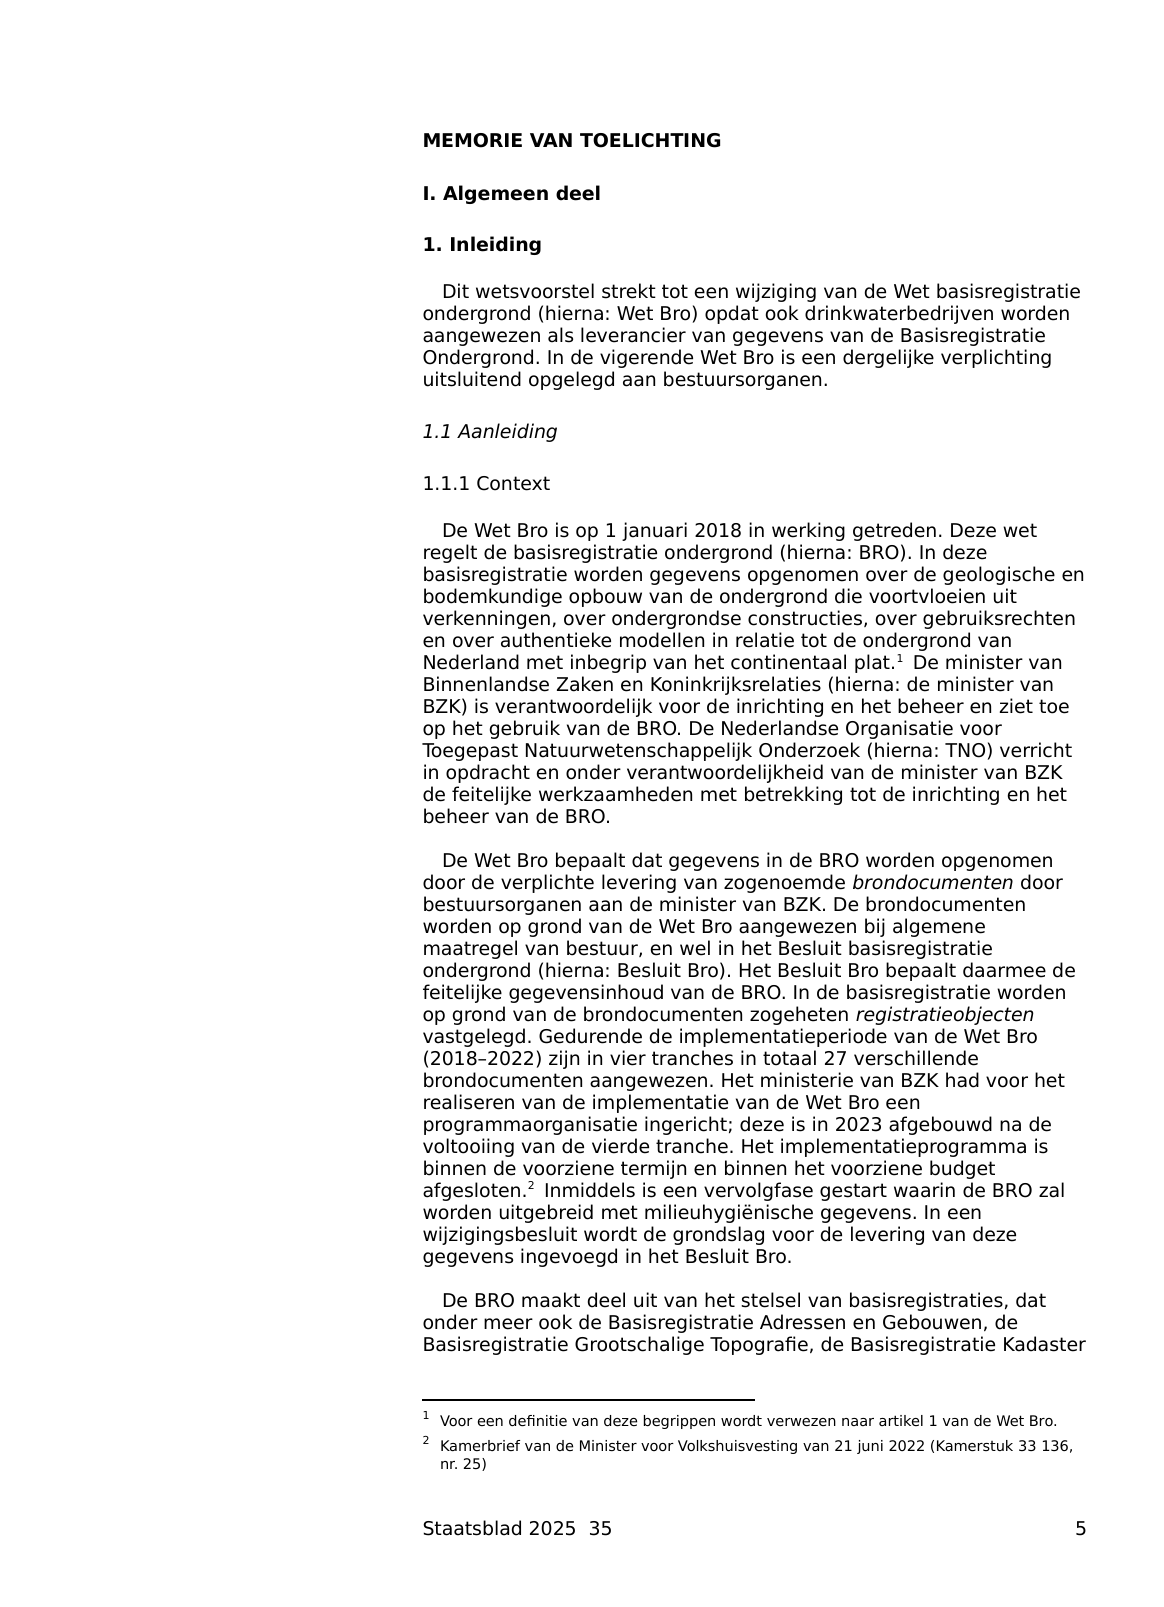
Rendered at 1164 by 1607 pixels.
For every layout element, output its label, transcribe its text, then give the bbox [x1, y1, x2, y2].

subtitle MEMORIE VAN TOELICHTING [422, 130, 1087, 152]
subtitle 1. Inleiding [422, 234, 1087, 256]
text Dit wetsvoorstel strekt tot een wijziging van de Wet basisregistratie ondergrond (hierna: Wet Bro) opdat ook drinkwaterbedrijven worden aangewezen als leverancier van gegevens van de Basisregistratie Ondergrond. In de vigerende Wet Bro is een dergelijke verplichting uitsluitend opgelegd aan bestuursorganen. [422, 281, 1087, 391]
text De Wet Bro is op 1 januari 2018 in werking getreden. Deze wet regelt de basisregistratie ondergrond (hierna: BRO). In deze basisregistratie worden gegevens opgenomen over de geologische en bodemkundige opbouw van de ondergrond die voortvloeien uit verkenningen, over ondergrondse constructies, over gebruiksrechten en over authentieke modellen in relatie tot de ondergrond van Nederland met inbegrip van het continentaal plat. De minister van Binnenlandse Zaken en Koninkrijksrelaties (hierna: de minister van BZK) is verantwoordelijk voor de inrichting en het beheer en ziet toe op het gebruik van de BRO. De Nederlandse Organisatie voor Toegepast Natuurwetenschappelijk Onderzoek (hierna: TNO) verricht in opdracht en onder verantwoordelijkheid van de minister van BZK de feitelijke werkzaamheden met betrekking tot de inrichting en het beheer van de BRO. [422, 520, 1087, 828]
subtitle 1.1.1 Context [422, 473, 1087, 495]
text De Wet Bro bepaalt dat gegevens in de BRO worden opgenomen door de verplichte levering van zogenoemde brondocumenten door bestuursorganen aan de minister van BZK. De brondocumenten worden op grond van de Wet Bro aangewezen bij algemene maatregel van bestuur, en wel in het Besluit basisregistratie ondergrond (hierna: Besluit Bro). Het Besluit Bro bepaalt daarmee de feitelijke gegevensinhoud van de BRO. In de basisregistratie worden op grond van de brondocumenten zogeheten registratieobjecten vastgelegd. Gedurende de implementatieperiode van de Wet Bro (2018–2022) zijn in vier tranches in totaal 27 verschillende brondocumenten aangewezen. Het ministerie van BZK had voor het realiseren van de implementatie van de Wet Bro een programmaorganisatie ingericht; deze is in 2023 afgebouwd na de voltooiing van de vierde tranche. Het implementatieprogramma is binnen de voorziene termijn en binnen het voorziene budget afgesloten. Inmiddels is een vervolgfase gestart waarin de BRO zal worden uitgebreid met milieuhygiënische gegevens. In een wijzigingsbesluit wordt de grondslag voor de levering van deze gegevens ingevoegd in het Besluit Bro. [422, 850, 1087, 1268]
text Kamerbrief van de Minister voor Volkshuisvesting van 21 juni 2022 (Kamerstuk 33 136, nr. 25) [422, 1434, 1087, 1473]
subtitle I. Algemeen deel [422, 182, 1087, 204]
text Voor een definitie van deze begrippen wordt verwezen naar artikel 1 van de Wet Bro. [422, 1409, 1087, 1431]
subtitle 1.1 Aanleiding [422, 421, 1087, 443]
text De BRO maakt deel uit van het stelsel van basisregistraties, dat onder meer ook de Basisregistratie Adressen en Gebouwen, de Basisregistratie Grootschalige Topografie, de Basisregistratie Kadaster [422, 1290, 1087, 1356]
